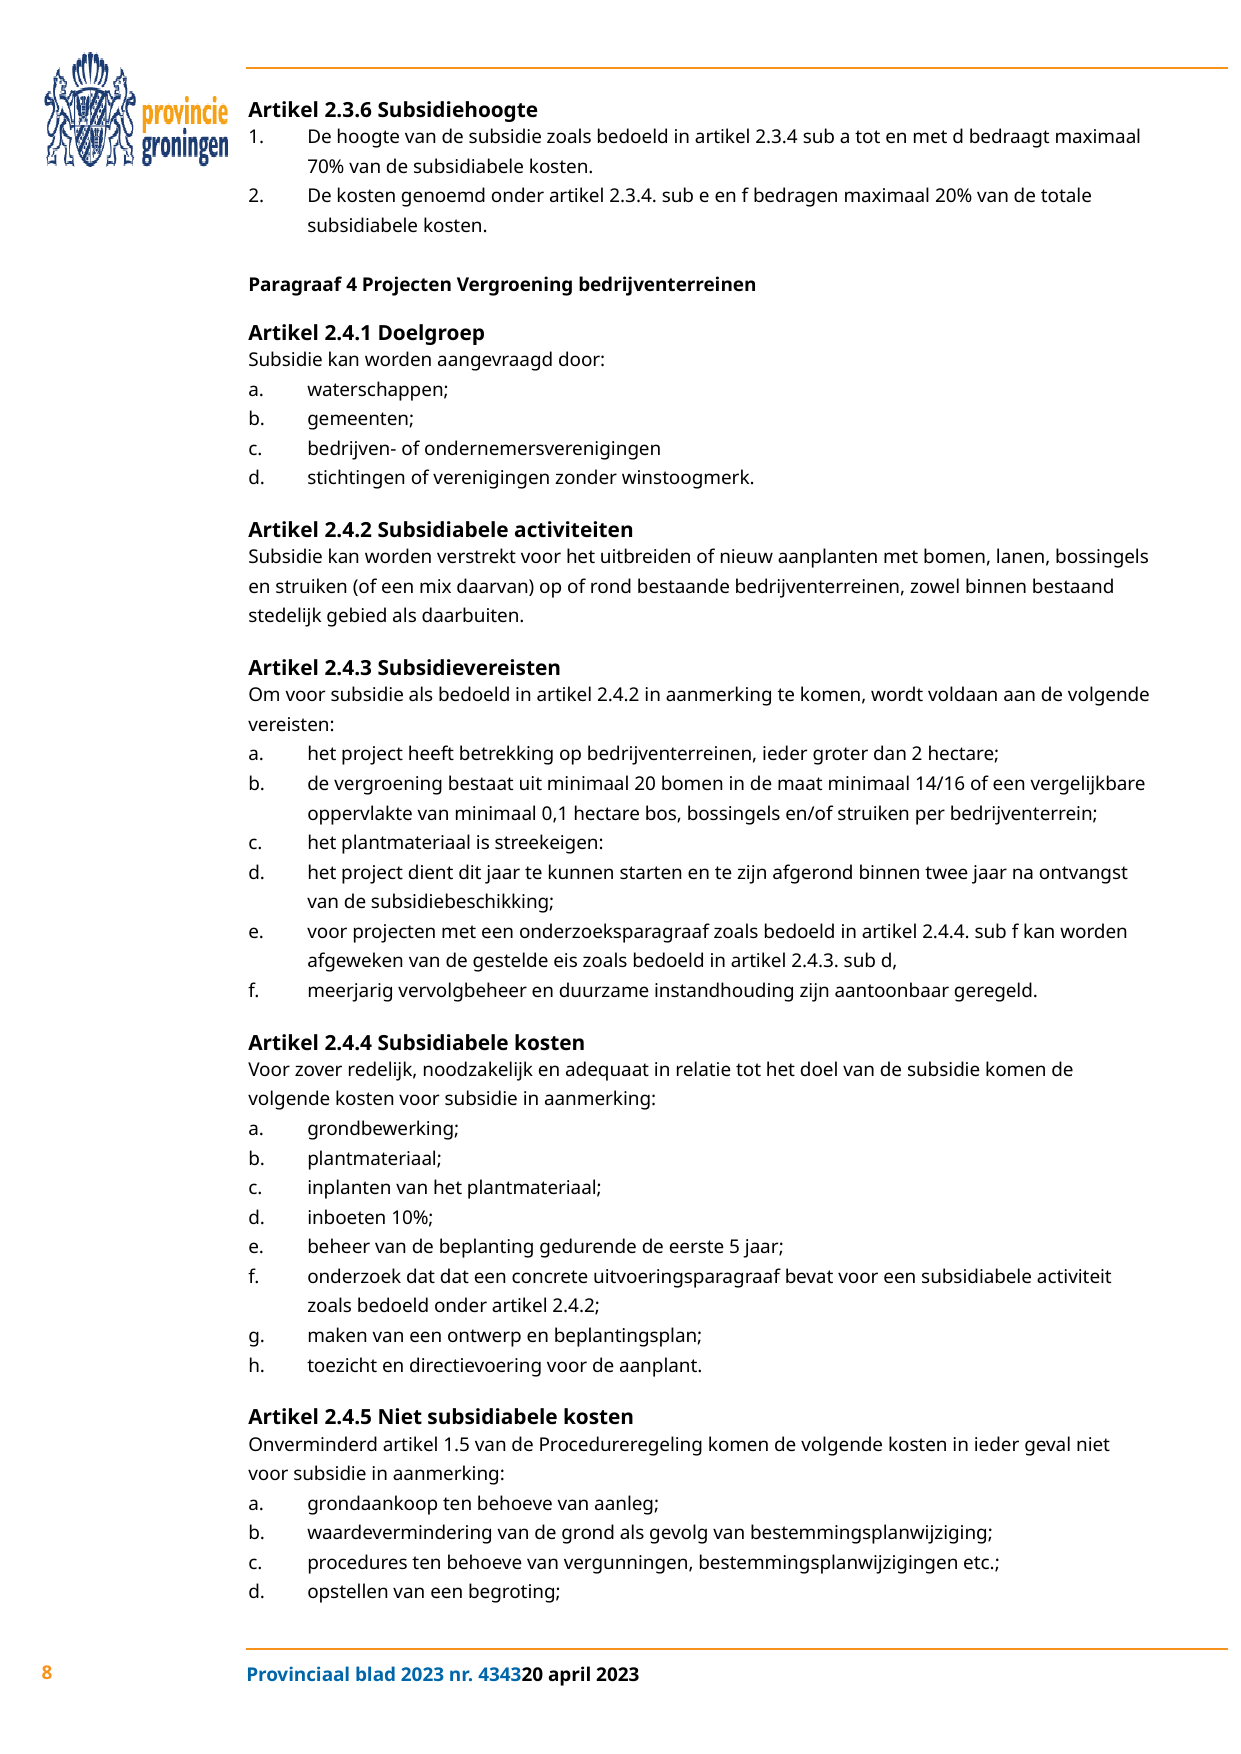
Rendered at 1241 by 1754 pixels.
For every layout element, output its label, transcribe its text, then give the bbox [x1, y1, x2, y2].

list inboeten 10%; [248, 1204, 1152, 1230]
list toezicht en directievoering voor de aanplant. [248, 1352, 1152, 1378]
list gemeenten; [248, 405, 1152, 431]
text Artikel 2.3.6 Subsidiehoogte [248, 95, 1152, 123]
picture [41, 47, 231, 172]
text Om voor subsidie als bedoeld in artikel 2.4.2 in aanmerking te komen, wordt voldaan aan de volgende vereisten: [248, 681, 1152, 737]
list onderzoek dat dat een concrete uitvoeringsparagraaf bevat voor een subsidiabele activiteit zoals bedoeld onder artikel 2.4.2; [248, 1263, 1152, 1318]
text Artikel 2.4.5 Niet subsidiabele kosten [248, 1402, 1152, 1431]
list De kosten genoemd onder artikel 2.3.4. sub e en f bedragen maximaal 20% van de totale subsidiabele kosten. [248, 182, 1152, 238]
text Subsidie kan worden aangevraagd door: [248, 346, 1152, 372]
list het plantmateriaal is streekeigen: [248, 829, 1152, 855]
list De hoogte van de subsidie zoals bedoeld in artikel 2.3.4 sub a tot en met d bedraagt maximaal 70% van de subsidiabele kosten. [248, 123, 1152, 178]
list het project heeft betrekking op bedrijventerreinen, ieder groter dan 2 hectare; [248, 741, 1152, 766]
list grondaankoop ten behoeve van aanleg; [248, 1490, 1152, 1516]
text Paragraaf 4 Projecten Vergroening bedrijventerreinen [248, 271, 1152, 297]
list maken van een ontwerp en beplantingsplan; [248, 1322, 1152, 1348]
list grondbewerking; [248, 1115, 1152, 1141]
list stichtingen of verenigingen zonder winstoogmerk. [248, 464, 1152, 490]
list inplanten van het plantmateriaal; [248, 1174, 1152, 1200]
text Artikel 2.4.1 Doelgroep [248, 318, 1152, 346]
text Artikel 2.4.4 Subsidiabele kosten [248, 1028, 1152, 1056]
list procedures ten behoeve van vergunningen, bestemmingsplanwijzigingen etc.; [248, 1549, 1152, 1575]
list meerjarig vervolgbeheer en duurzame instandhouding zijn aantoonbaar geregeld. [248, 977, 1152, 1003]
text Voor zover redelijk, noodzakelijk en adequaat in relatie tot het doel van de subsidie komen de volgende kosten voor subsidie in aanmerking: [248, 1056, 1152, 1111]
text Artikel 2.4.2 Subsidiabele activiteiten [248, 515, 1152, 543]
list bedrijven- of ondernemersverenigingen [248, 435, 1152, 461]
text Artikel 2.4.3 Subsidievereisten [248, 653, 1152, 681]
list waterschappen; [248, 376, 1152, 401]
list het project dient dit jaar te kunnen starten en te zijn afgerond binnen twee jaar na ontvangst van de subsidiebeschikking; [248, 859, 1152, 914]
list waardevermindering van de grond als gevolg van bestemmingsplanwijziging; [248, 1519, 1152, 1545]
list opstellen van een begroting; [248, 1579, 1152, 1604]
list beheer van de beplanting gedurende de eerste 5 jaar; [248, 1233, 1152, 1259]
text Subsidie kan worden verstrekt voor het uitbreiden of nieuw aanplanten met bomen, lanen, bossingels en struiken (of een mix daarvan) op of rond bestaande bedrijventerreinen, zowel binnen bestaand stedelijk gebied als daarbuiten. [248, 543, 1152, 628]
text Onverminderd artikel 1.5 van de Procedureregeling komen de volgende kosten in ieder geval niet voor subsidie in aanmerking: [248, 1431, 1152, 1486]
list plantmateriaal; [248, 1145, 1152, 1171]
list voor projecten met een onderzoeksparagraaf zoals bedoeld in artikel 2.4.4. sub f kan worden afgeweken van de gestelde eis zoals bedoeld in artikel 2.4.3. sub d, [248, 918, 1152, 973]
list de vergroening bestaat uit minimaal 20 bomen in de maat minimaal 14/16 of een vergelijkbare oppervlakte van minimaal 0,1 hectare bos, bossingels en/of struiken per bedrijventerrein; [248, 770, 1152, 825]
